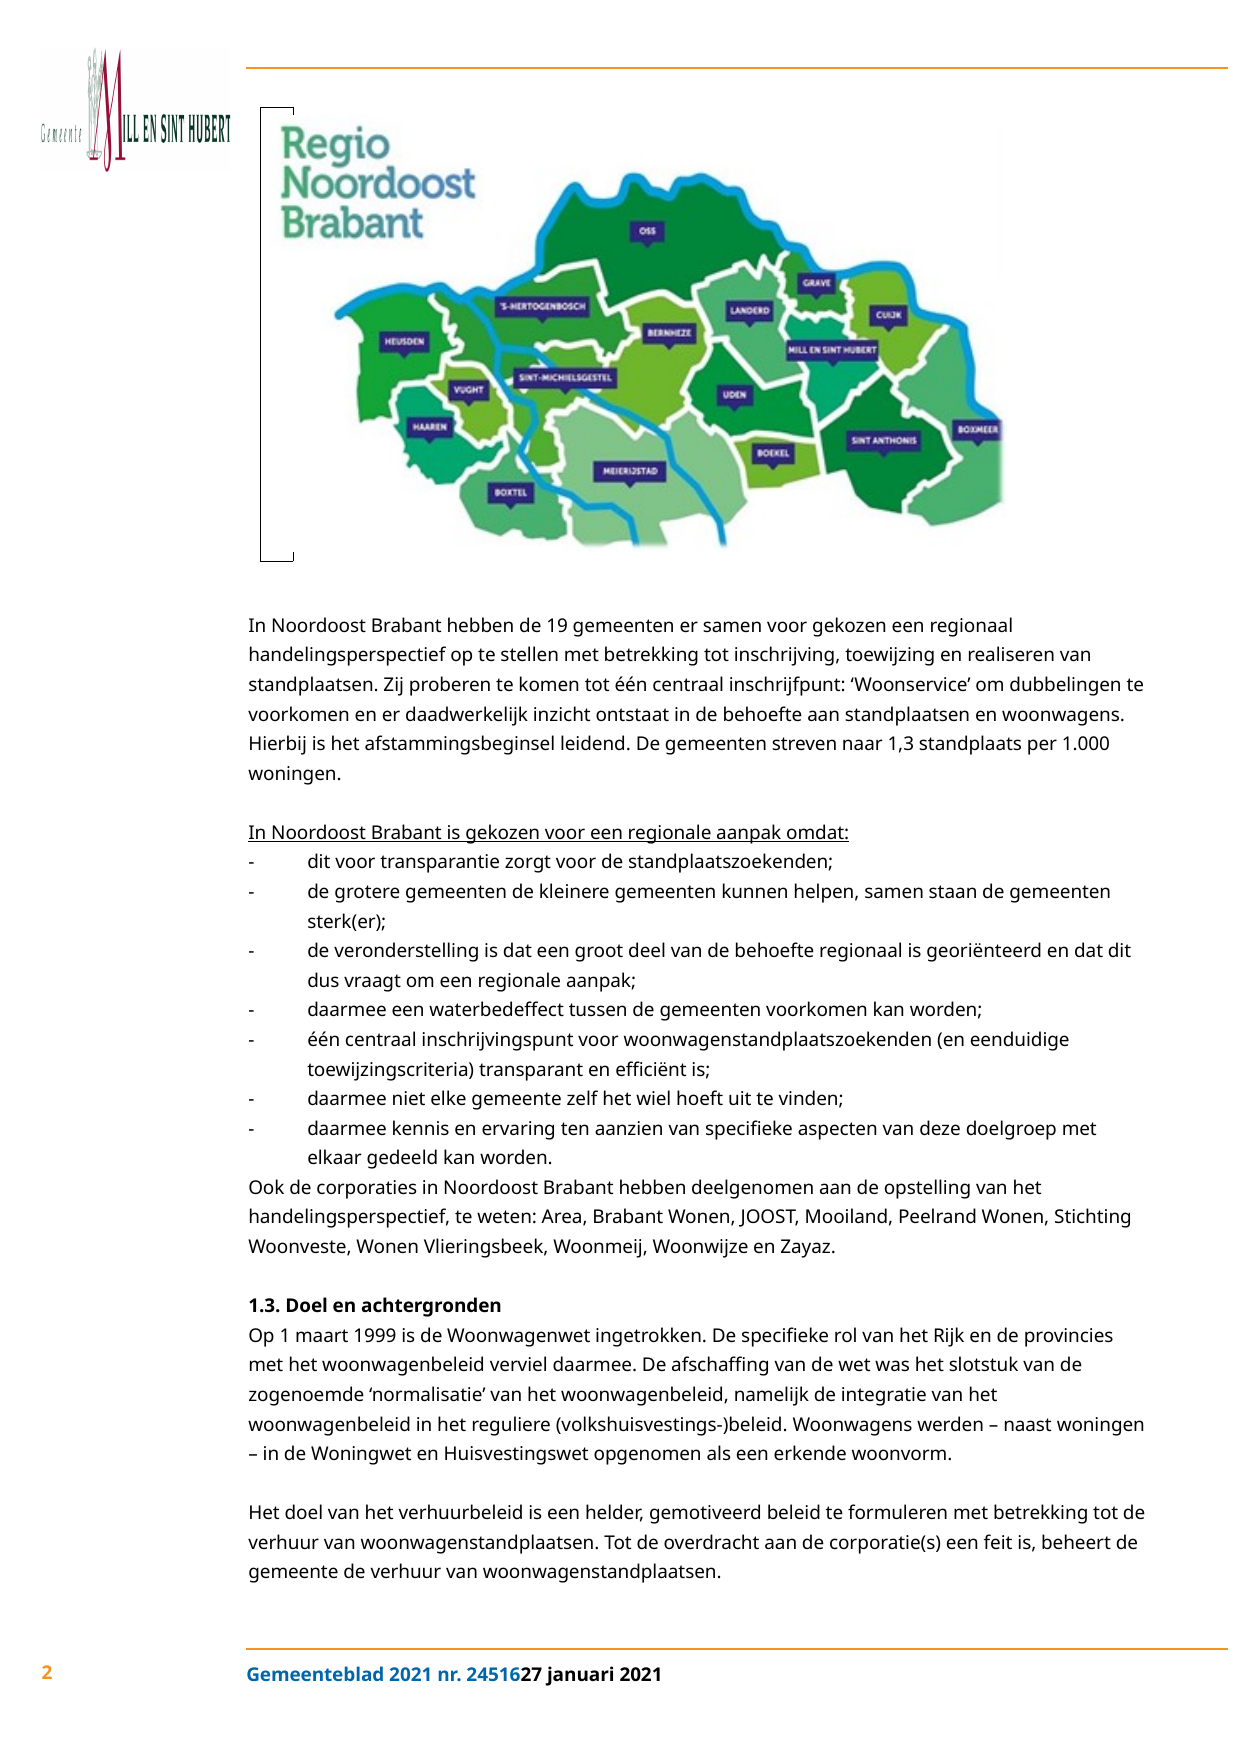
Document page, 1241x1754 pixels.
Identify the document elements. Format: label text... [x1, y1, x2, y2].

list de veronderstelling is dat een groot deel van de behoefte regionaal is georiënteerd en dat dit dus vraagt om een regionale aanpak; [248, 937, 1152, 993]
list de grotere gemeenten de kleinere gemeenten kunnen helpen, samen staan de gemeenten sterk(er); [248, 878, 1152, 933]
list daarmee een waterbedeffect tussen de gemeenten voorkomen kan worden; [248, 997, 1152, 1022]
text Ook de corporaties in Noordoost Brabant hebben deelgenomen aan de opstelling van het handelingsperspectief, te weten: Area, Brabant Wonen, JOOST, Mooiland, Peelrand Wonen, Stichting Woonveste, Wonen Vlieringsbeek, Woonmeij, Woonwijze en Zayaz. [248, 1174, 1152, 1259]
text 1.3. Doel en achtergronden [248, 1292, 1152, 1318]
picture [268, 115, 1008, 552]
text Het doel van het verhuurbeleid is een helder, gemotiveerd beleid te formuleren met betrekking tot de verhuur van woonwagenstandplaatsen. Tot de overdracht aan de corporatie(s) een feit is, beheert de gemeente de verhuur van woonwagenstandplaatsen. [248, 1499, 1152, 1584]
list daarmee niet elke gemeente zelf het wiel hoeft uit te vinden; [248, 1085, 1152, 1111]
list één centraal inschrijvingspunt voor woonwagenstandplaatszoekenden (en eenduidige toewijzingscriteria) transparant en efficiënt is; [248, 1026, 1152, 1081]
text In Noordoost Brabant hebben de 19 gemeenten er samen voor gekozen een regionaal handelingsperspectief op te stellen met betrekking tot inschrijving, toewijzing en realiseren van standplaatsen. Zij proberen te komen tot één centraal inschrijfpunt: ‘Woonservice’ om dubbelingen te voorkomen en er daadwerkelijk inzicht ontstaat in de behoefte aan standplaatsen en woonwagens. Hierbij is het afstammingsbeginsel leidend. De gemeenten streven naar 1,3 standplaats per 1.000 woningen. [248, 612, 1152, 786]
picture [41, 47, 231, 172]
text Op 1 maart 1999 is de Woonwagenwet ingetrokken. De specifieke rol van het Rijk en de provincies met het woonwagenbeleid verviel daarmee. De afschaffing van de wet was het slotstuk van de zogenoemde ‘normalisatie’ van het woonwagenbeleid, namelijk de integratie van het woonwagenbeleid in het reguliere (volkshuisvestings-)beleid. Woonwagens werden – naast woningen – in de Woningwet en Huisvestingswet opgenomen als een erkende woonvorm. [248, 1322, 1152, 1466]
list dit voor transparantie zorgt voor de standplaatszoekenden; [248, 849, 1152, 874]
list daarmee kennis en ervaring ten aanzien van specifieke aspecten van deze doelgroep met elkaar gedeeld kan worden. [248, 1115, 1152, 1170]
text In Noordoost Brabant is gekozen voor een regionale aanpak omdat: [248, 819, 1152, 845]
